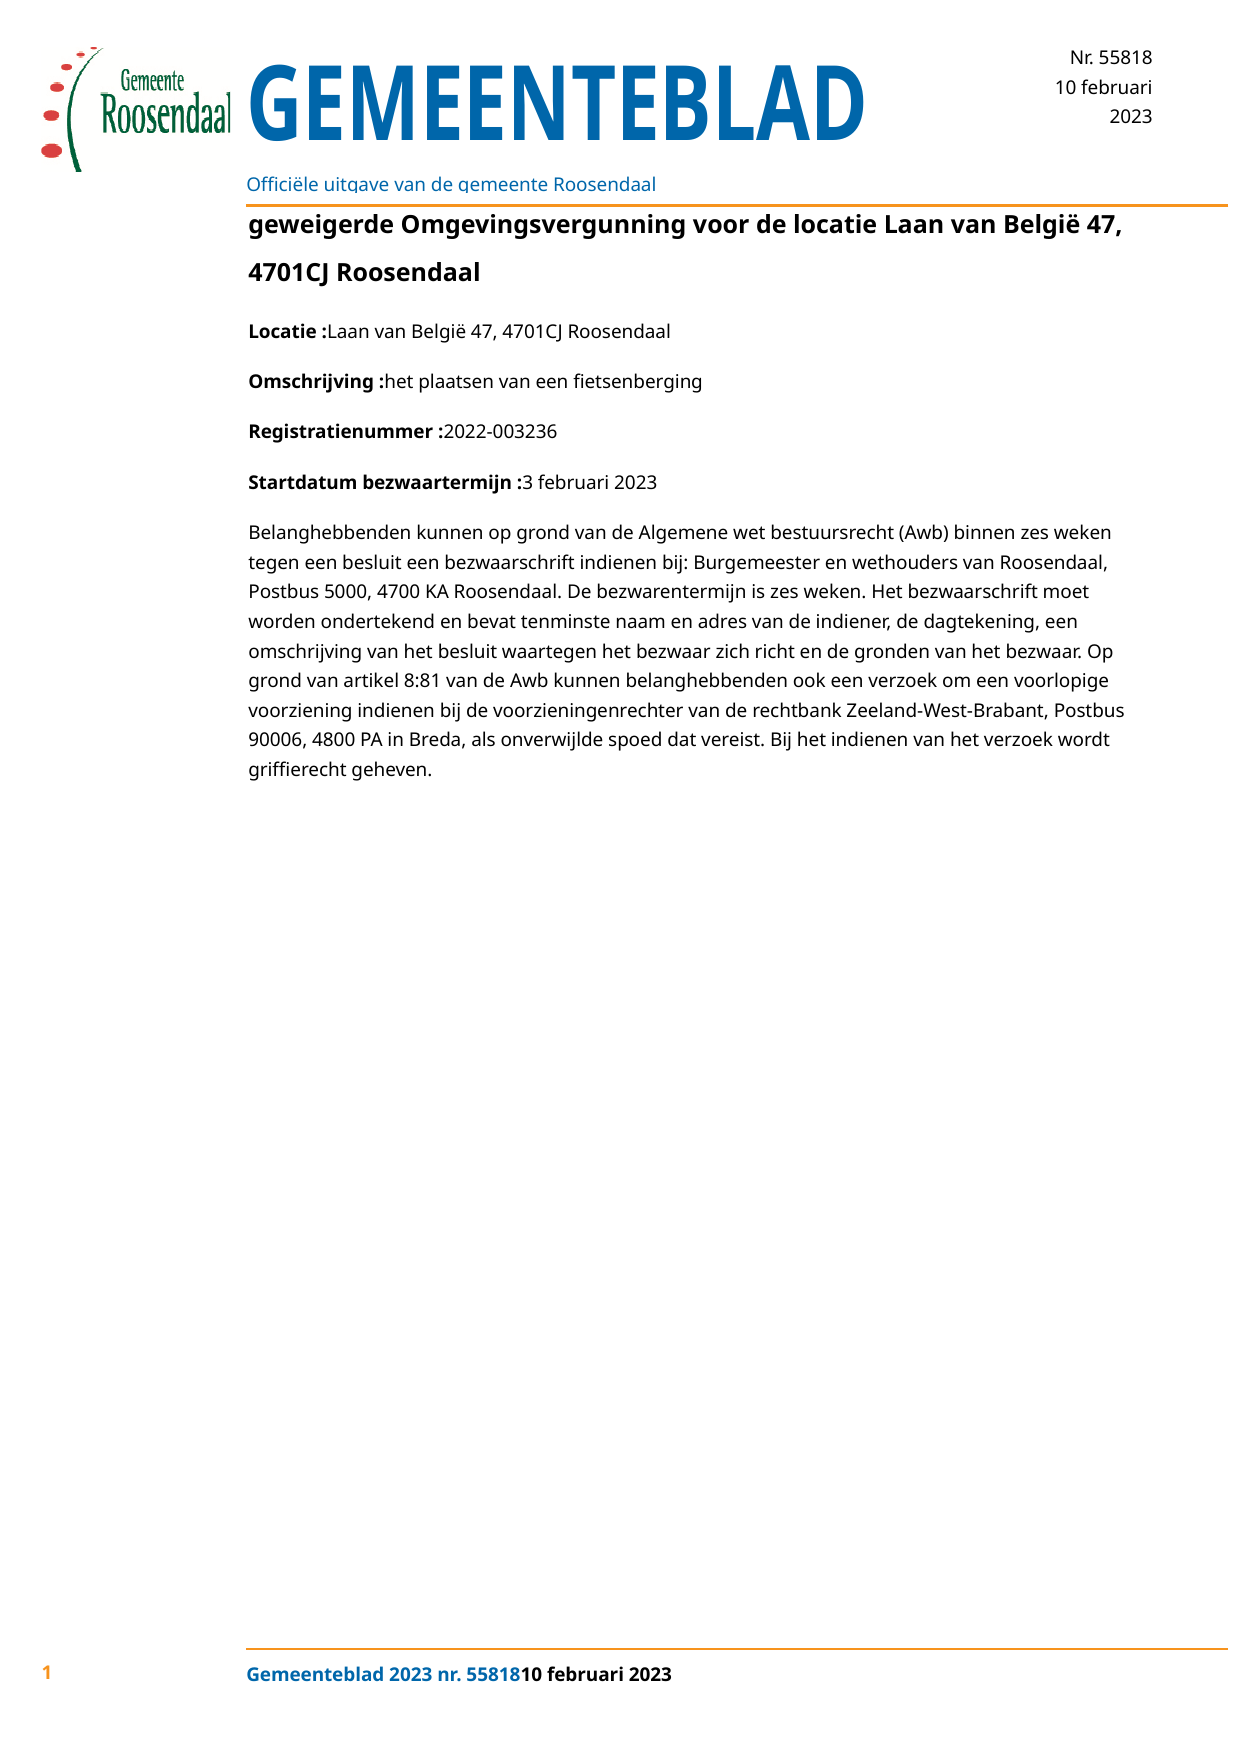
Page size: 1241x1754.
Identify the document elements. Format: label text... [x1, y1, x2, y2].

text Startdatum bezwaartermijn :3 februari 2023 [248, 469, 1152, 495]
text Locatie :Laan van België 47, 4701CJ Roosendaal [248, 318, 1152, 344]
text geweigerde Omgevingsvergunning voor de locatie Laan van België 47, 4701CJ Roosendaal [248, 207, 1152, 288]
text Registratienummer :2022-003236 [248, 419, 1152, 444]
text Omschrijving :het plaatsen van een fietsenberging [248, 368, 1152, 394]
picture [41, 47, 231, 172]
text Belanghebbenden kunnen op grond van de Algemene wet bestuursrecht (Awb) binnen zes weken tegen een besluit een bezwaarschrift indienen bij: Burgemeester en wethouders van Roosendaal, Postbus 5000, 4700 KA Roosendaal. De bezwarentermijn is zes weken. Het bezwaarschrift moet worden ondertekend en bevat tenminste naam en adres van de indiener, de dagtekening, een omschrijving van het besluit waartegen het bezwaar zich richt en de gronden van het bezwaar. Op grond van artikel 8:81 van de Awb kunnen belanghebbenden ook een verzoek om een voorlopige voorziening indienen bij de voorzieningenrechter van de rechtbank Zeeland-West-Brabant, Postbus 90006, 4800 PA in Breda, als onverwijlde spoed dat vereist. Bij het indienen van het verzoek wordt griffierecht geheven. [248, 519, 1152, 782]
